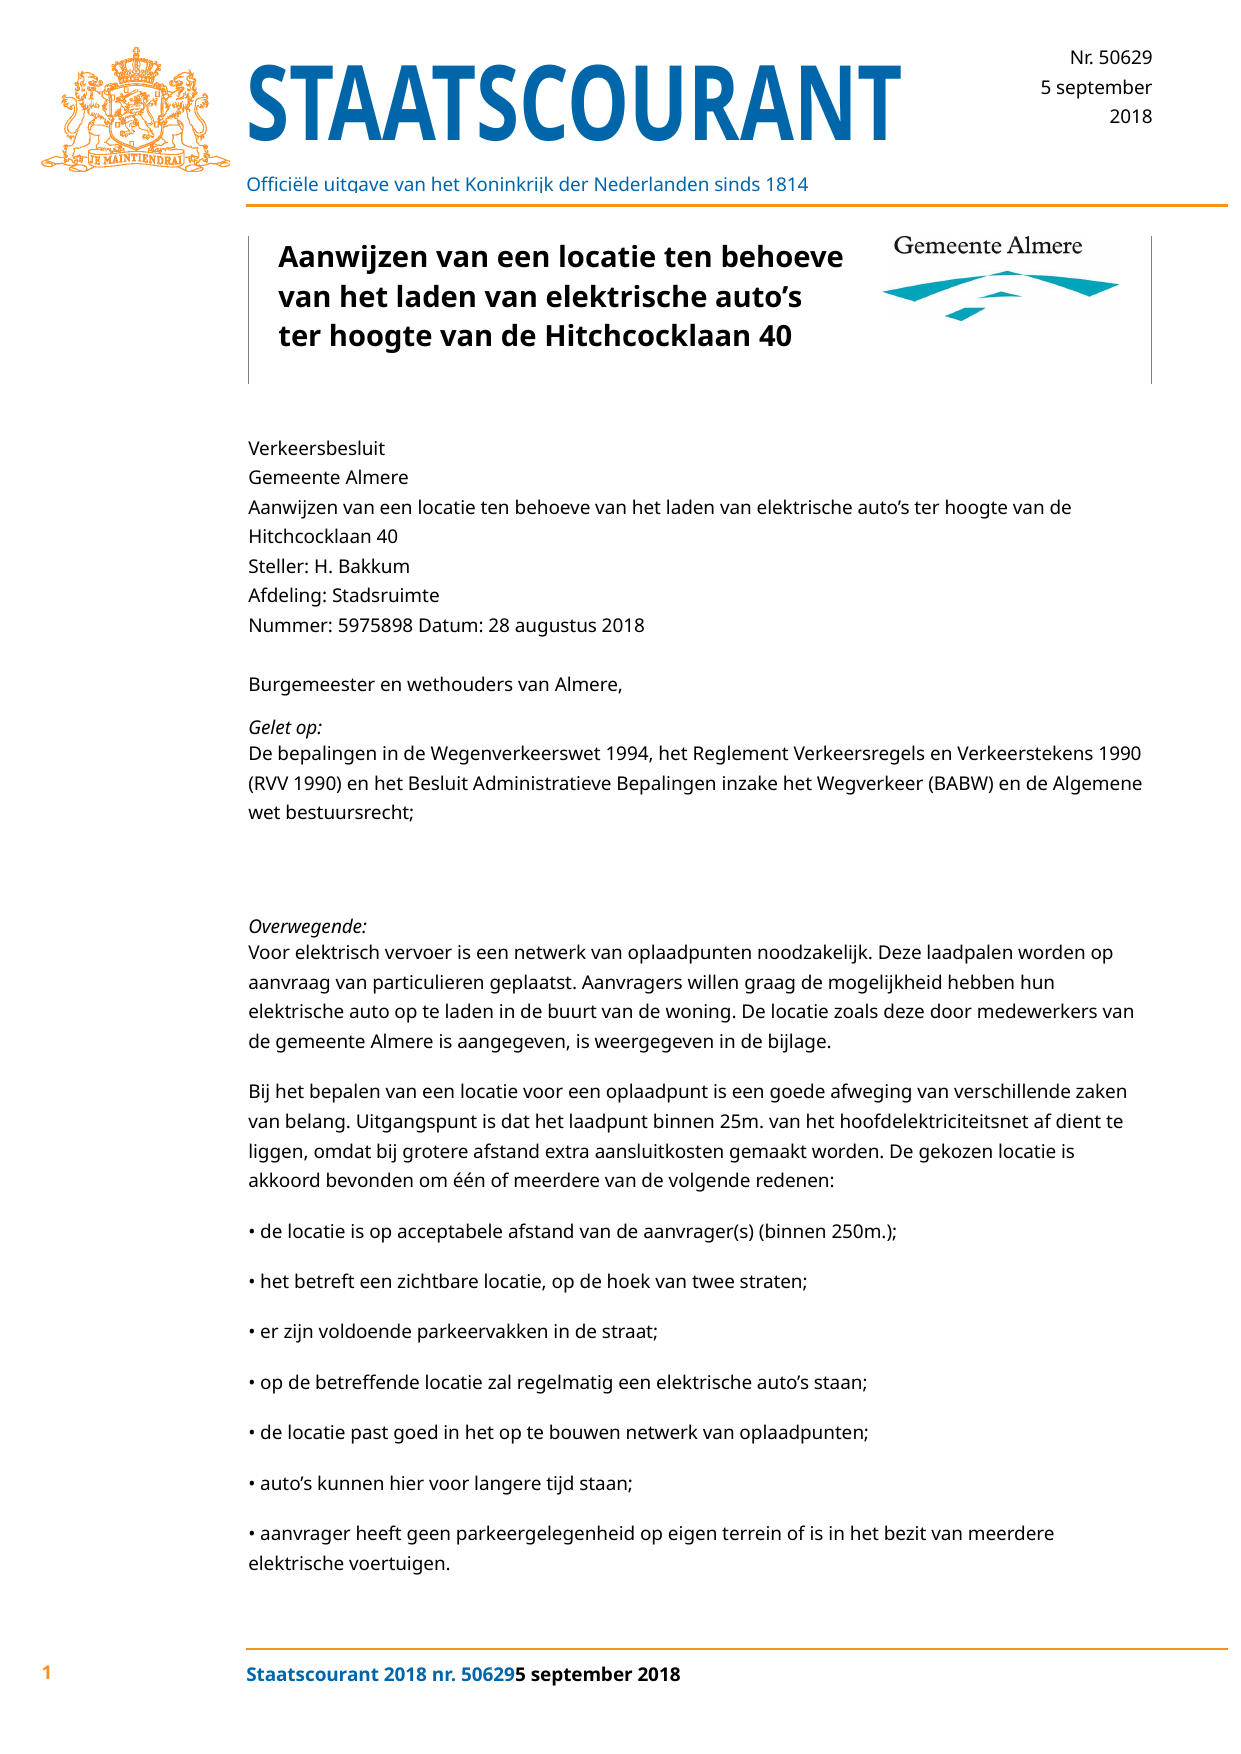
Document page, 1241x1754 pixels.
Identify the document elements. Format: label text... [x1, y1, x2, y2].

text • de locatie past goed in het op te bouwen netwerk van oplaadpunten; [248, 1419, 1152, 1445]
text • aanvrager heeft geen parkeergelegenheid op eigen terrein of is in het bezit van meerdere elektrische voertuigen. [248, 1520, 1152, 1576]
text • op de betreffende locatie zal regelmatig een elektrische auto’s staan; [248, 1369, 1152, 1395]
text Gelet op: [248, 714, 1152, 740]
text Bij het bepalen van een locatie voor een oplaadpunt is een goede afweging van verschillende zaken van belang. Uitgangspunt is dat het laadpunt binnen 25m. van het hoofdelektriciteitsnet af dient te liggen, omdat bij grotere afstand extra aansluitkosten gemaakt worden. De gekozen locatie is akkoord bevonden om één of meerdere van de volgende redenen: [248, 1079, 1152, 1193]
text Aanwijzen van een locatie ten behoeve van het laden van elektrische auto’s ter hoogte van de Hitchcocklaan 40 [248, 494, 1152, 549]
text De bepalingen in de Wegenverkeerswet 1994, het Reglement Verkeersregels en Verkeerstekens 1990 (RVV 1990) en het Besluit Administratieve Bepalingen inzake het Wegverkeer (BABW) en de Algemene wet bestuursrecht; [248, 740, 1152, 825]
text Burgemeester en wethouders van Almere, [248, 671, 1152, 697]
text Nummer: 5975898 Datum: 28 augustus 2018 [248, 612, 1152, 638]
text Overwegende: [248, 914, 1152, 939]
text Verkeersbesluit [248, 435, 1152, 460]
text • er zijn voldoende parkeervakken in de straat; [248, 1319, 1152, 1344]
table_header [850, 236, 1151, 384]
text Voor elektrisch vervoer is een netwerk van oplaadpunten noodzakelijk. Deze laadpalen worden op aanvraag van particulieren geplaatst. Aanvragers willen graag de mogelijkheid hebben hun elektrische auto op te laden in de buurt van de woning. De locatie zoals deze door medewerkers van de gemeente Almere is aangegeven, is weergegeven in de bijlage. [248, 939, 1152, 1054]
text • de locatie is op acceptabele afstand van de aanvrager(s) (binnen 250m.); [248, 1218, 1152, 1243]
table_header Aanwijzen van een locatie ten behoeve van het laden van elektrische auto’s ter hoogte van de Hitchcocklaan 40 [249, 236, 850, 384]
text Steller: H. Bakkum [248, 553, 1152, 579]
text • het betreft een zichtbare locatie, op de hoek van twee straten; [248, 1268, 1152, 1294]
picture [882, 236, 1119, 321]
text Afdeling: Stadsruimte [248, 583, 1152, 608]
text Gemeente Almere [248, 464, 1152, 490]
picture [41, 47, 231, 172]
text • auto’s kunnen hier voor langere tijd staan; [248, 1470, 1152, 1496]
